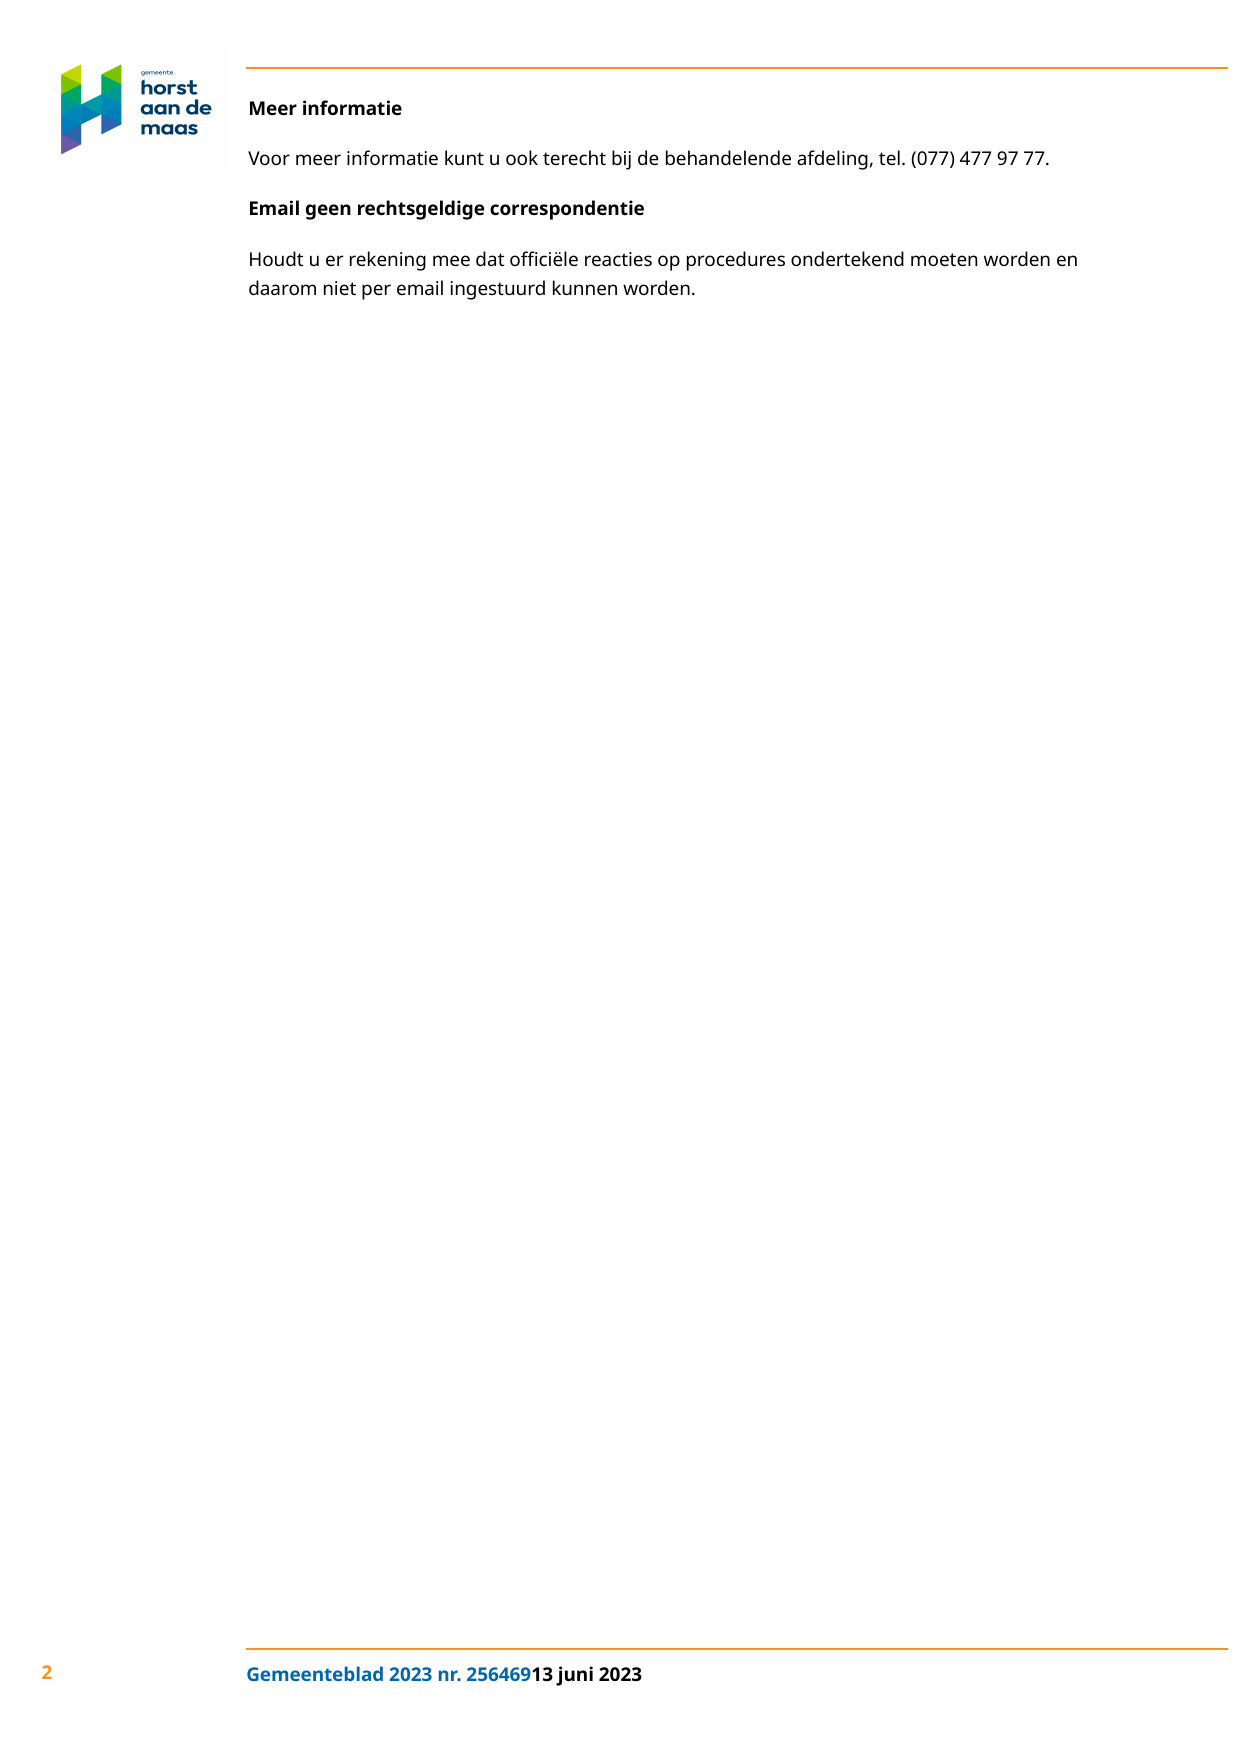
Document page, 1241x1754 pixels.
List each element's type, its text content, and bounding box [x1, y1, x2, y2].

text Email geen rechtsgeldige correspondentie [248, 196, 1152, 221]
text Houdt u er rekening mee dat officiële reacties op procedures ondertekend moeten worden en daarom niet per email ingestuurd kunnen worden. [248, 246, 1152, 301]
text Meer informatie [248, 95, 1152, 121]
text Voor meer informatie kunt u ook terecht bij de behandelende afdeling, tel. (077) 477 97 77. [248, 145, 1152, 171]
picture [41, 47, 231, 172]
